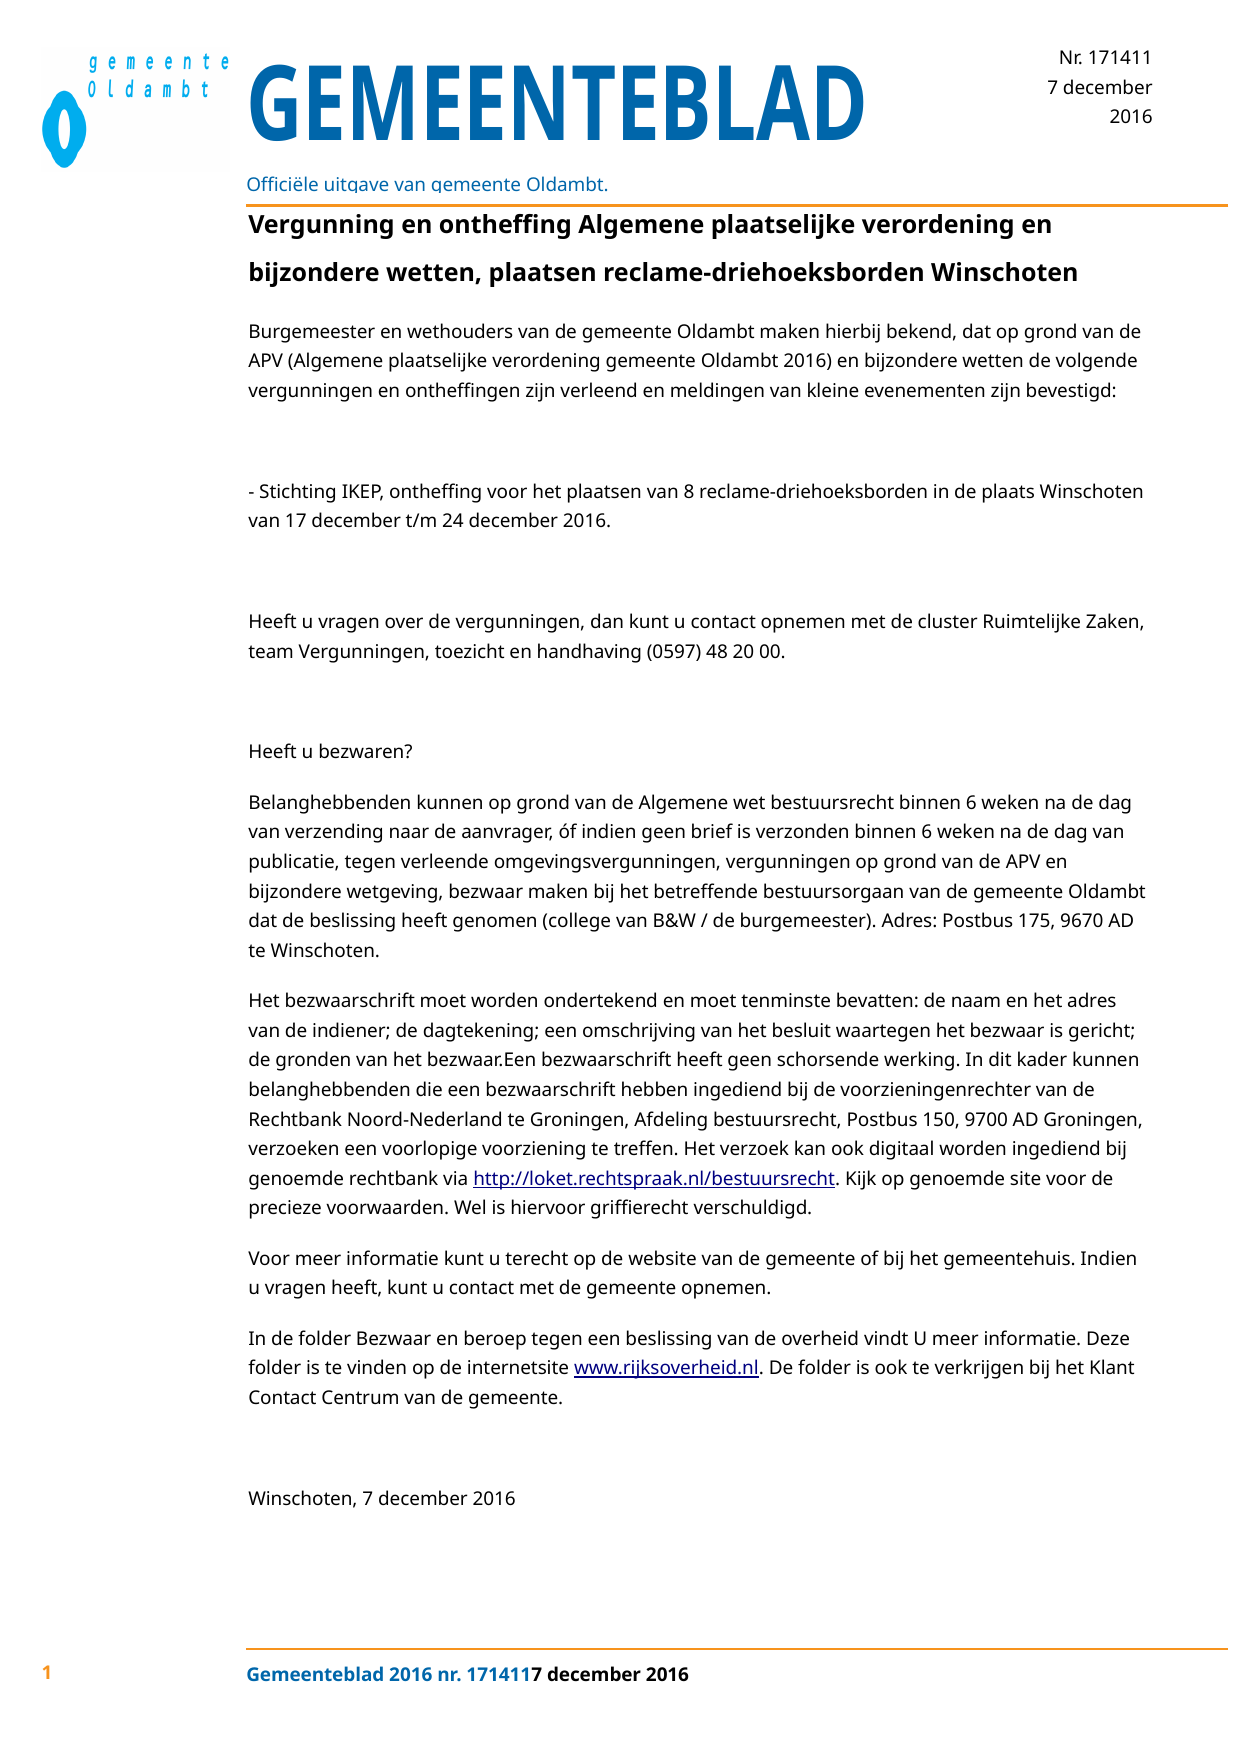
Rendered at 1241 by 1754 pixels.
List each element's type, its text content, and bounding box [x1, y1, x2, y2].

text In de folder Bezwaar en beroep tegen een beslissing van de overheid vindt U meer informatie. Deze folder is te vinden op de internetsite www.rijksoverheid.nl. De folder is ook te verkrijgen bij het Klant Contact Centrum van de gemeente. [248, 1325, 1152, 1410]
text Vergunning en ontheffing Algemene plaatselijke verordening en bijzondere wetten, plaatsen reclame-driehoeksborden Winschoten [248, 207, 1152, 288]
text Heeft u bezwaren? [248, 739, 1152, 764]
text Burgemeester en wethouders van de gemeente Oldambt maken hierbij bekend, dat op grond van de APV (Algemene plaatselijke verordening gemeente Oldambt 2016) en bijzondere wetten de volgende vergunningen en ontheffingen zijn verleend en meldingen van kleine evenementen zijn bevestigd: [248, 318, 1152, 403]
text Winschoten, 7 december 2016 [248, 1485, 1152, 1511]
picture [41, 47, 231, 172]
text Het bezwaarschrift moet worden ondertekend en moet tenminste bevatten: de naam en het adres van de indiener; de dagtekening; een omschrijving van het besluit waartegen het bezwaar is gericht; de gronden van het bezwaar.Een bezwaarschrift heeft geen schorsende werking. In dit kader kunnen belanghebbenden die een bezwaarschrift hebben ingediend bij de voorzieningenrechter van de Rechtbank Noord-Nederland te Groningen, Afdeling bestuursrecht, Postbus 150, 9700 AD Groningen, verzoeken een voorlopige voorziening te treffen. Het verzoek kan ook digitaal worden ingediend bij genoemde rechtbank via http://loket.rechtspraak.nl/bestuursrecht. Kijk op genoemde site voor de precieze voorwaarden. Wel is hiervoor griffierecht verschuldigd. [248, 987, 1152, 1220]
text - Stichting IKEP, ontheffing voor het plaatsen van 8 reclame-driehoeksborden in de plaats Winschoten van 17 december t/m 24 december 2016. [248, 478, 1152, 533]
text Voor meer informatie kunt u terecht op de website van de gemeente of bij het gemeentehuis. Indien u vragen heeft, kunt u contact met de gemeente opnemen. [248, 1245, 1152, 1300]
text Belanghebbenden kunnen op grond van de Algemene wet bestuursrecht binnen 6 weken na de dag van verzending naar de aanvrager, óf indien geen brief is verzonden binnen 6 weken na de dag van publicatie, tegen verleende omgevingsvergunningen, vergunningen op grond van de APV en bijzondere wetgeving, bezwaar maken bij het betreffende bestuursorgaan van de gemeente Oldambt dat de beslissing heeft genomen (college van B&W / de burgemeester). Adres: Postbus 175, 9670 AD te Winschoten. [248, 789, 1152, 963]
text Heeft u vragen over de vergunningen, dan kunt u contact opnemen met de cluster Ruimtelijke Zaken, team Vergunningen, toezicht en handhaving (0597) 48 20 00. [248, 608, 1152, 664]
